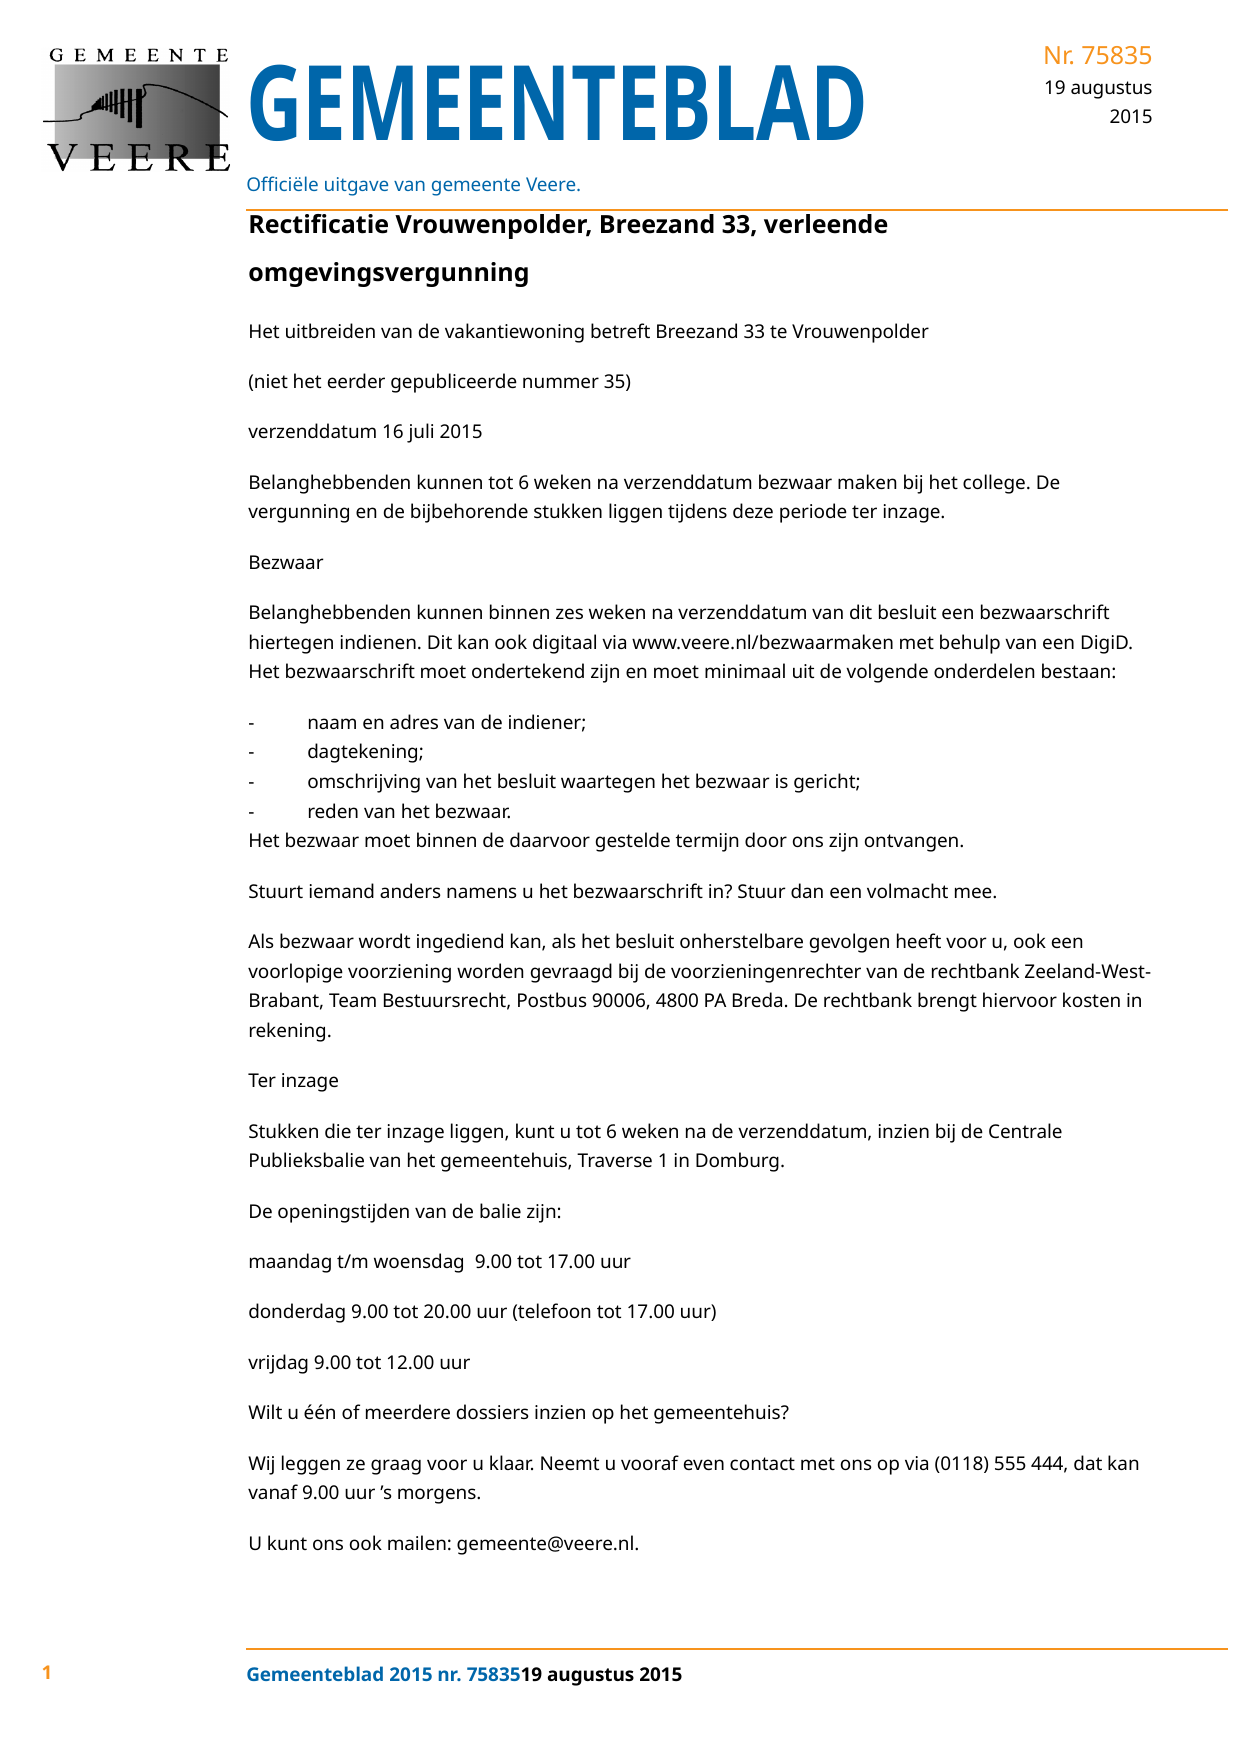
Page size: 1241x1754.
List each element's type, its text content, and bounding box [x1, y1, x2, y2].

list reden van het bezwaar. [248, 798, 1152, 824]
text Wij leggen ze graag voor u klaar. Neemt u vooraf even contact met ons op via (0118) 555 444, dat kan vanaf 9.00 uur ’s morgens. [248, 1450, 1152, 1505]
text Bezwaar [248, 549, 1152, 575]
text vrijdag 9.00 tot 12.00 uur [248, 1349, 1152, 1375]
list dagtekening; [248, 739, 1152, 764]
text (niet het eerder gepubliceerde nummer 35) [248, 368, 1152, 394]
text Belanghebbenden kunnen binnen zes weken na verzenddatum van dit besluit een bezwaarschrift hiertegen indienen. Dit kan ook digitaal via www.veere.nl/bezwaarmaken met behulp van een DigiD. Het bezwaarschrift moet ondertekend zijn en moet minimaal uit de volgende onderdelen bestaan: [248, 599, 1152, 684]
text donderdag 9.00 tot 20.00 uur (telefoon tot 17.00 uur) [248, 1299, 1152, 1324]
text Belanghebbenden kunnen tot 6 weken na verzenddatum bezwaar maken bij het college. De vergunning en de bijbehorende stukken liggen tijdens deze periode ter inzage. [248, 469, 1152, 524]
text Het bezwaar moet binnen de daarvoor gestelde termijn door ons zijn ontvangen. [248, 827, 1152, 853]
picture [41, 47, 231, 172]
text Als bezwaar wordt ingediend kan, als het besluit onherstelbare gevolgen heeft voor u, ook een voorlopige voorziening worden gevraagd bij de voorzieningenrechter van de rechtbank Zeeland-West-Brabant, Team Bestuursrecht, Postbus 90006, 4800 PA Breda. De rechtbank brengt hiervoor kosten in rekening. [248, 928, 1152, 1043]
text Ter inzage [248, 1067, 1152, 1093]
list naam en adres van de indiener; [248, 709, 1152, 735]
text maandag t/m woensdag 9.00 tot 17.00 uur [248, 1248, 1152, 1274]
text Stukken die ter inzage liggen, kunt u tot 6 weken na de verzenddatum, inzien bij de Centrale Publieksbalie van het gemeentehuis, Traverse 1 in Domburg. [248, 1118, 1152, 1173]
text De openingstijden van de balie zijn: [248, 1198, 1152, 1224]
text U kunt ons ook mailen: gemeente@veere.nl. [248, 1530, 1152, 1556]
text verzenddatum 16 juli 2015 [248, 419, 1152, 444]
text Stuurt iemand anders namens u het bezwaarschrift in? Stuur dan een volmacht mee. [248, 878, 1152, 904]
text Rectificatie Vrouwenpolder, Breezand 33, verleende omgevingsvergunning [248, 211, 1152, 288]
list omschrijving van het besluit waartegen het bezwaar is gericht; [248, 768, 1152, 794]
text Wilt u één of meerdere dossiers inzien op het gemeentehuis? [248, 1399, 1152, 1425]
text Het uitbreiden van de vakantiewoning betreft Breezand 33 te Vrouwenpolder [248, 318, 1152, 344]
